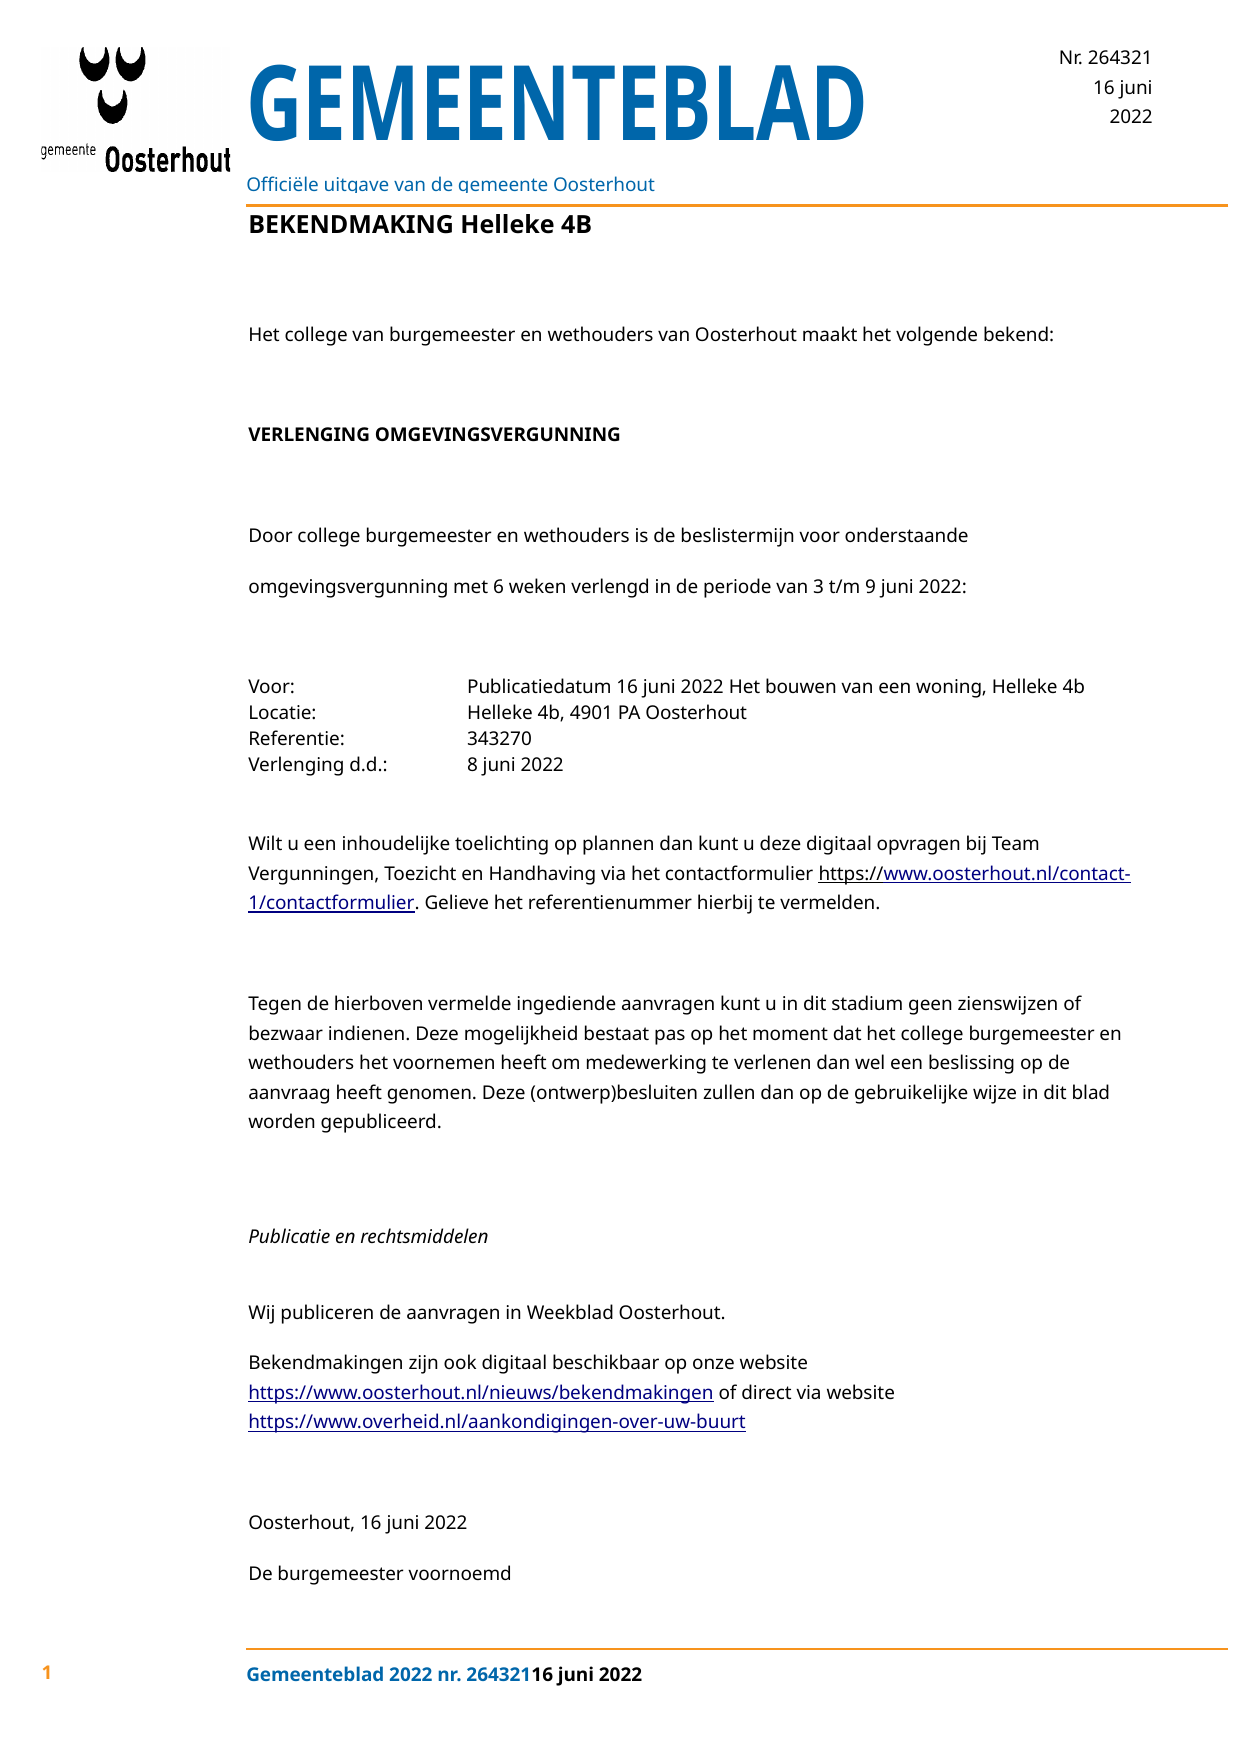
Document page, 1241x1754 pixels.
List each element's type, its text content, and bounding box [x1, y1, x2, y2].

table_cell 8 juni 2022 [467, 751, 1152, 777]
table_header Publicatiedatum 16 juni 2022 Het bouwen van een woning, Helleke 4b [467, 674, 1152, 699]
text Wij publiceren de aanvragen in Weekblad Oosterhout. [248, 1299, 1152, 1325]
table_cell Locatie: [248, 700, 467, 725]
text Tegen de hierboven vermelde ingediende aanvragen kunt u in dit stadium geen zienswijzen of bezwaar indienen. Deze mogelijkheid bestaat pas op het moment dat het college burgemeester en wethouders het voornemen heeft om medewerking te verlenen dan wel een beslissing op de aanvraag heeft genomen. Deze (ontwerp)besluiten zullen dan op de gebruikelijke wijze in dit blad worden gepubliceerd. [248, 990, 1152, 1134]
text VERLENGING OMGEVINGSVERGUNNING [248, 422, 1152, 447]
picture [41, 47, 231, 172]
text Publicatie en rechtsmiddelen [248, 1223, 1152, 1249]
text omgevingsvergunning met 6 weken verlengd in de periode van 3 t/m 9 juni 2022: [248, 573, 1152, 598]
text Oosterhout, 16 juni 2022 [248, 1509, 1152, 1535]
table_cell 343270 [467, 725, 1152, 751]
table_cell Helleke 4b, 4901 PA Oosterhout [467, 700, 1152, 725]
text Bekendmakingen zijn ook digitaal beschikbaar op onze website https://www.oosterhout.nl/nieuws/bekendmakingen of direct via website https://www.overheid.nl/aankondigingen-over-uw-buurt [248, 1349, 1152, 1434]
table_header Voor: [248, 674, 467, 699]
table_cell Referentie: [248, 725, 467, 751]
text Door college burgemeester en wethouders is de beslistermijn voor onderstaande [248, 522, 1152, 548]
text De burgemeester voornoemd [248, 1560, 1152, 1586]
text Wilt u een inhoudelijke toelichting op plannen dan kunt u deze digitaal opvragen bij Team Vergunningen, Toezicht en Handhaving via het contactformulier https://www.oosterhout.nl/contact-1/contactformulier. Gelieve het referentienummer hierbij te vermelden. [248, 830, 1152, 915]
text Het college van burgemeester en wethouders van Oosterhout maakt het volgende bekend: [248, 321, 1152, 346]
text BEKENDMAKING Helleke 4B [248, 207, 1152, 241]
table_cell Verlenging d.d.: [248, 751, 467, 777]
